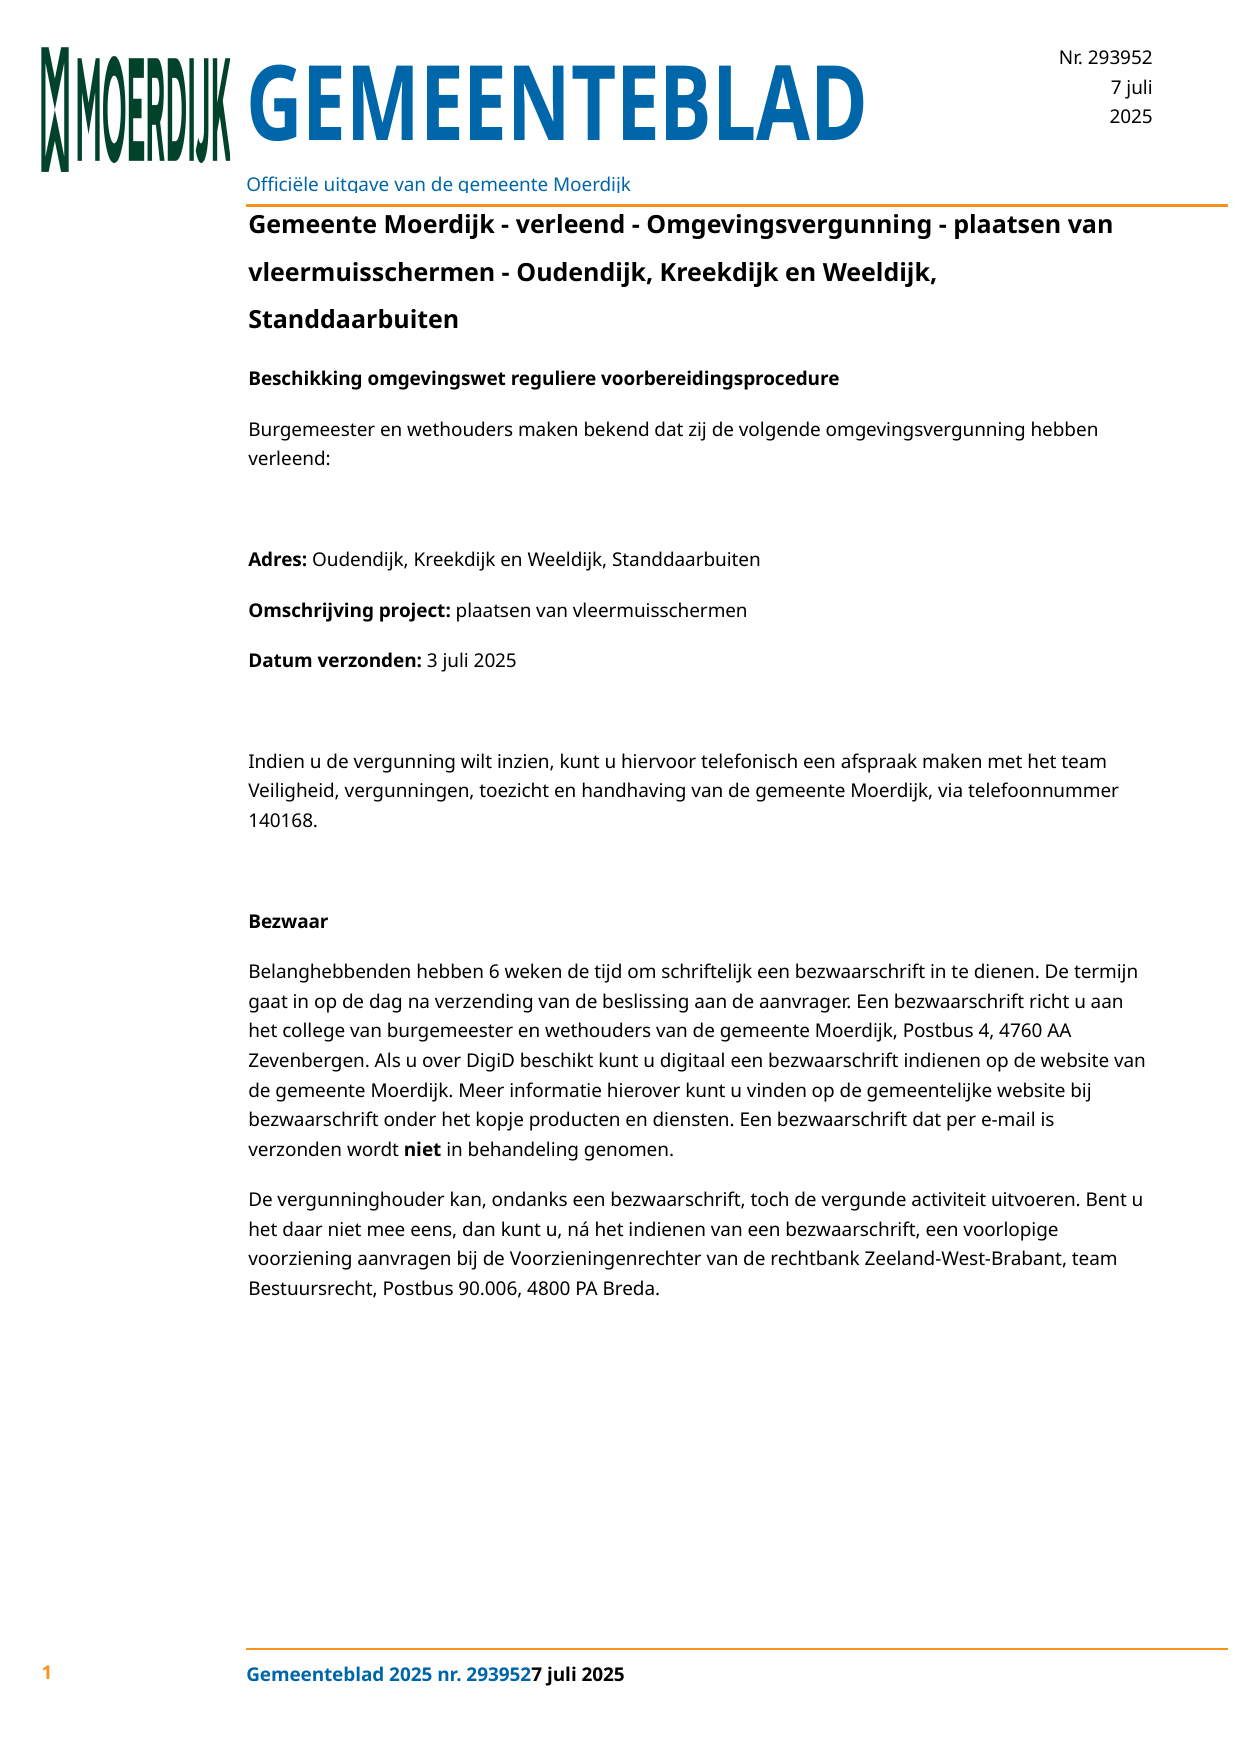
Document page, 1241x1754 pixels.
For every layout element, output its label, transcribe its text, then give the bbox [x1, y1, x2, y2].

text Adres: Oudendijk, Kreekdijk en Weeldijk, Standdaarbuiten [248, 546, 1152, 572]
text Bezwaar [248, 908, 1152, 934]
text Indien u de vergunning wilt inzien, kunt u hiervoor telefonisch een afspraak maken met het team Veiligheid, vergunningen, toezicht en handhaving van de gemeente Moerdijk, via telefoonnummer 140168. [248, 748, 1152, 833]
text Gemeente Moerdijk - verleend - Omgevingsvergunning - plaatsen van vleermuisschermen - Oudendijk, Kreekdijk en Weeldijk, Standdaarbuiten [248, 207, 1152, 336]
text Burgemeester en wethouders maken bekend dat zij de volgende omgevingsvergunning hebben verleend: [248, 416, 1152, 471]
text Omschrijving project: plaatsen van vleermuisschermen [248, 597, 1152, 622]
text De vergunninghouder kan, ondanks een bezwaarschrift, toch de vergunde activiteit uitvoeren. Bent u het daar niet mee eens, dan kunt u, ná het indienen van een bezwaarschrift, een voorlopige voorziening aanvragen bij de Voorzieningenrechter van de rechtbank Zeeland-West-Brabant, team Bestuursrecht, Postbus 90.006, 4800 PA Breda. [248, 1186, 1152, 1301]
text Datum verzonden: 3 juli 2025 [248, 647, 1152, 673]
picture [41, 47, 231, 172]
text Belanghebbenden hebben 6 weken de tijd om schriftelijk een bezwaarschrift in te dienen. De termijn gaat in op de dag na verzending van de beslissing aan de aanvrager. Een bezwaarschrift richt u aan het college van burgemeester en wethouders van de gemeente Moerdijk, Postbus 4, 4760 AA Zevenbergen. Als u over DigiD beschikt kunt u digitaal een bezwaarschrift indienen op de website van de gemeente Moerdijk. Meer informatie hierover kunt u vinden op de gemeentelijke website bij bezwaarschrift onder het kopje producten en diensten. Een bezwaarschrift dat per e-mail is verzonden wordt niet in behandeling genomen. [248, 958, 1152, 1162]
text Beschikking omgevingswet reguliere voorbereidingsprocedure [248, 366, 1152, 391]
